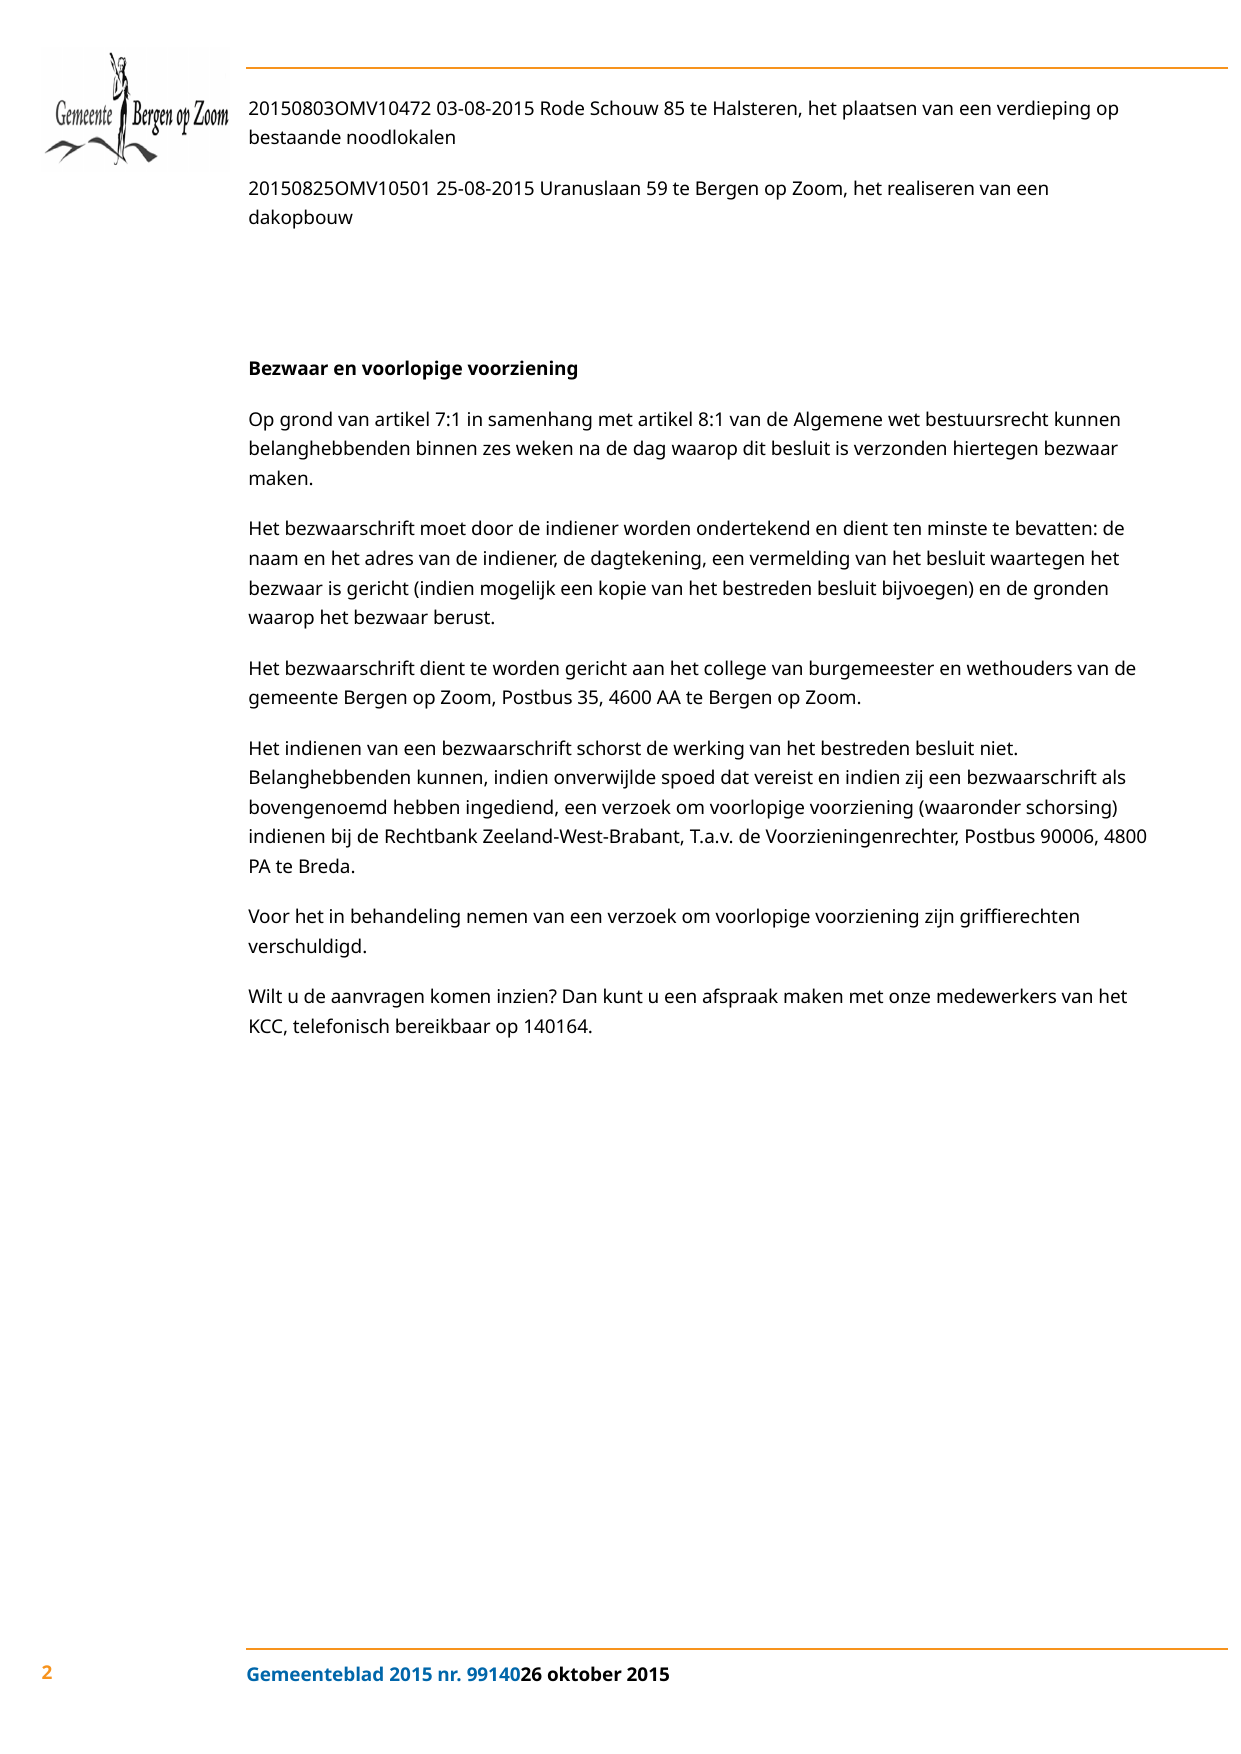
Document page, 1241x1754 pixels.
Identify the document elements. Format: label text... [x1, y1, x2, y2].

text Het bezwaarschrift moet door de indiener worden ondertekend en dient ten minste te bevatten: de naam en het adres van de indiener, de dagtekening, een vermelding van het besluit waartegen het bezwaar is gericht (indien mogelijk een kopie van het bestreden besluit bijvoegen) en de gronden waarop het bezwaar berust. [248, 516, 1152, 630]
text Bezwaar en voorlopige voorziening [248, 356, 1152, 381]
text 20150803OMV10472 03-08-2015 Rode Schouw 85 te Halsteren, het plaatsen van een verdieping op bestaande noodlokalen [248, 95, 1152, 150]
text Voor het in behandeling nemen van een verzoek om voorlopige voorziening zijn griffierechten verschuldigd. [248, 903, 1152, 959]
text 20150825OMV10501 25-08-2015 Uranuslaan 59 te Bergen op Zoom, het realiseren van een dakopbouw [248, 175, 1152, 230]
text Het indienen van een bezwaarschrift schorst de werking van het bestreden besluit niet. Belanghebbenden kunnen, indien onverwijlde spoed dat vereist en indien zij een bezwaarschrift als bovengenoemd hebben ingediend, een verzoek om voorlopige voorziening (waaronder schorsing) indienen bij de Rechtbank Zeeland-West-Brabant, T.a.v. de Voorzieningenrechter, Postbus 90006, 4800 PA te Breda. [248, 735, 1152, 879]
text Het bezwaarschrift dient te worden gericht aan het college van burgemeester en wethouders van de gemeente Bergen op Zoom, Postbus 35, 4600 AA te Bergen op Zoom. [248, 655, 1152, 710]
text Op grond van artikel 7:1 in samenhang met artikel 8:1 van de Algemene wet bestuursrecht kunnen belanghebbenden binnen zes weken na de dag waarop dit besluit is verzonden hiertegen bezwaar maken. [248, 406, 1152, 491]
picture [41, 47, 231, 172]
text Wilt u de aanvragen komen inzien? Dan kunt u een afspraak maken met onze medewerkers van het KCC, telefonisch bereikbaar op 140164. [248, 983, 1152, 1039]
